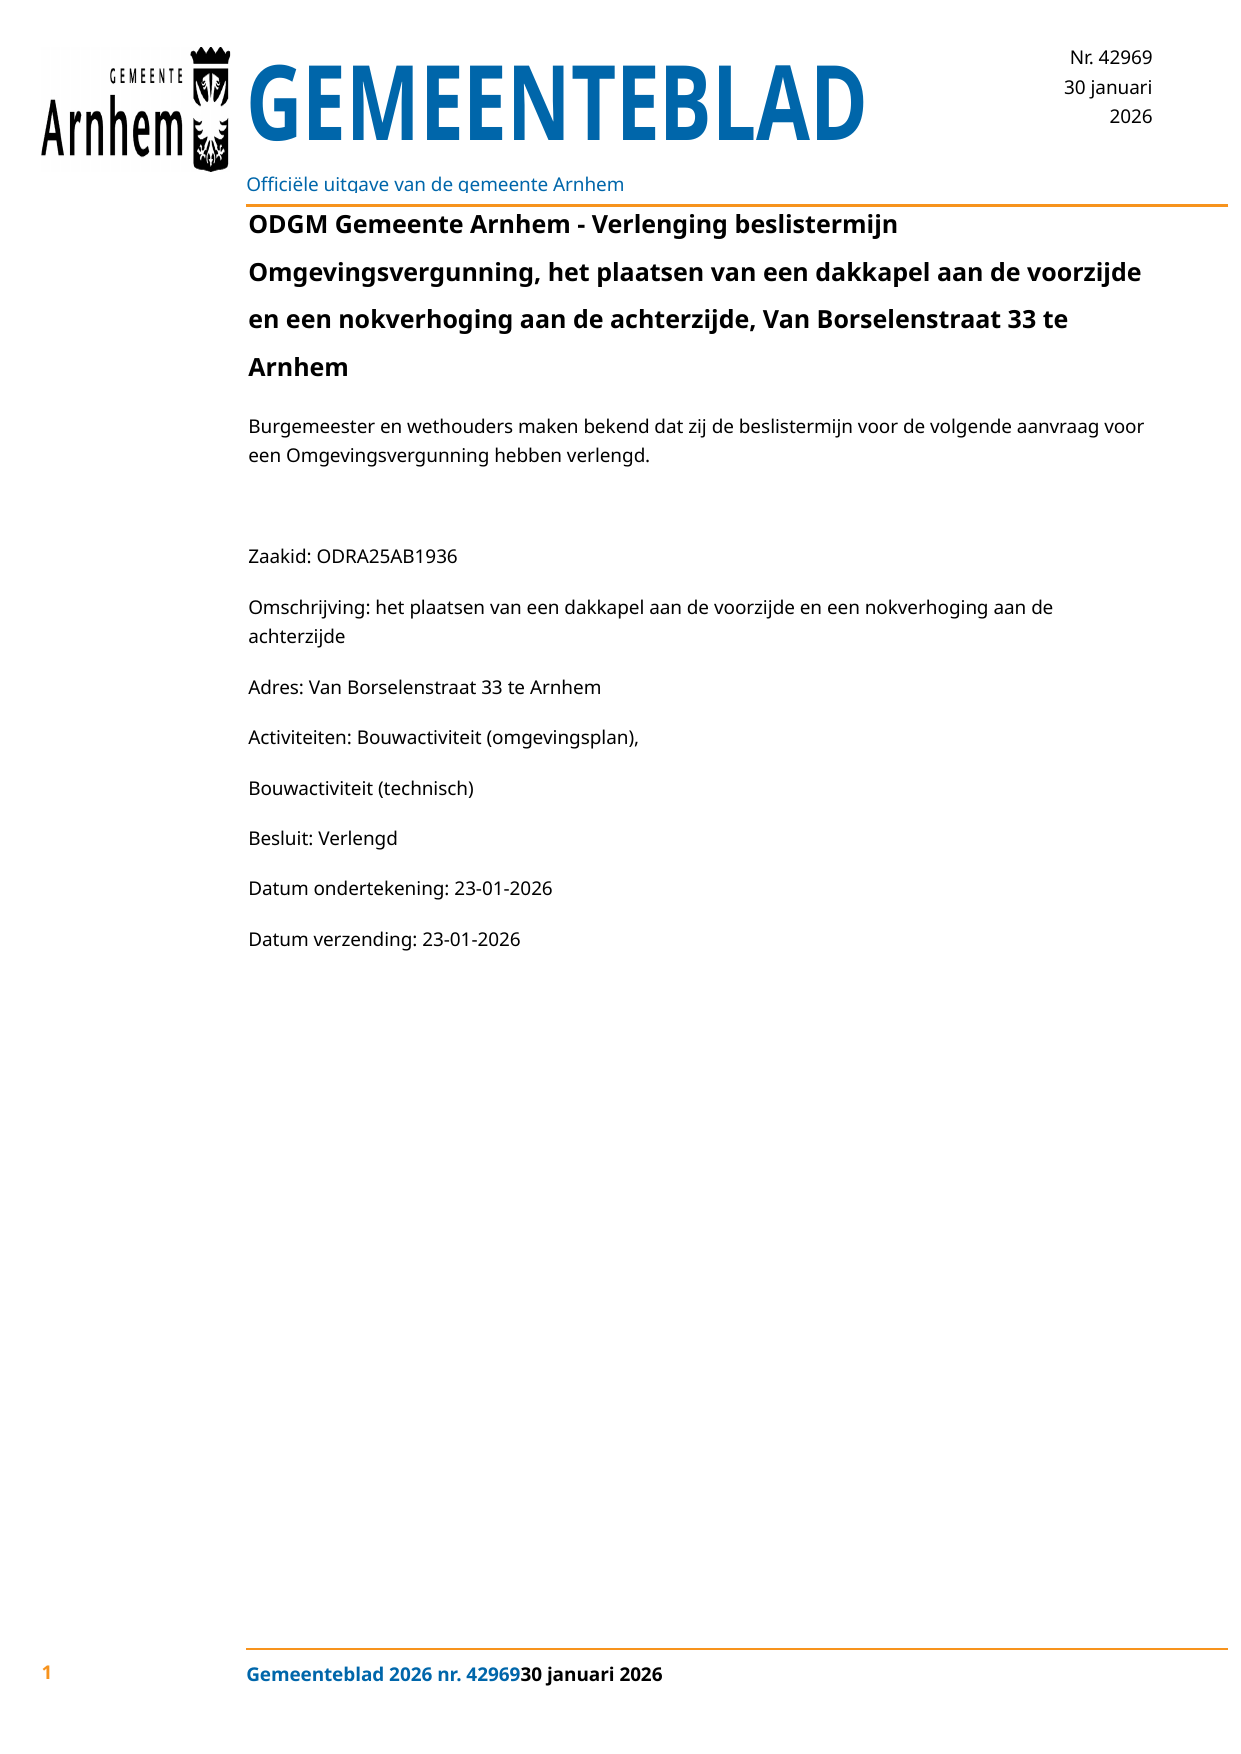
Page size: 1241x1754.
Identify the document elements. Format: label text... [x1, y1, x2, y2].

text Datum verzending: 23-01-2026 [248, 926, 1152, 952]
text ODGM Gemeente Arnhem - Verlenging beslistermijn Omgevingsvergunning, het plaatsen van een dakkapel aan de voorzijde en een nokverhoging aan de achterzijde, Van Borselenstraat 33 te Arnhem [248, 207, 1152, 384]
picture [41, 47, 231, 172]
text Zaakid: ODRA25AB1936 [248, 543, 1152, 569]
text Activiteiten: Bouwactiviteit (omgevingsplan), [248, 724, 1152, 750]
text Burgemeester en wethouders maken bekend dat zij de beslistermijn voor de volgende aanvraag voor een Omgevingsvergunning hebben verlengd. [248, 413, 1152, 468]
text Adres: Van Borselenstraat 33 te Arnhem [248, 674, 1152, 700]
text Datum ondertekening: 23-01-2026 [248, 876, 1152, 901]
text Bouwactiviteit (technisch) [248, 775, 1152, 801]
text Omschrijving: het plaatsen van een dakkapel aan de voorzijde en een nokverhoging aan de achterzijde [248, 594, 1152, 649]
text Besluit: Verlengd [248, 825, 1152, 851]
